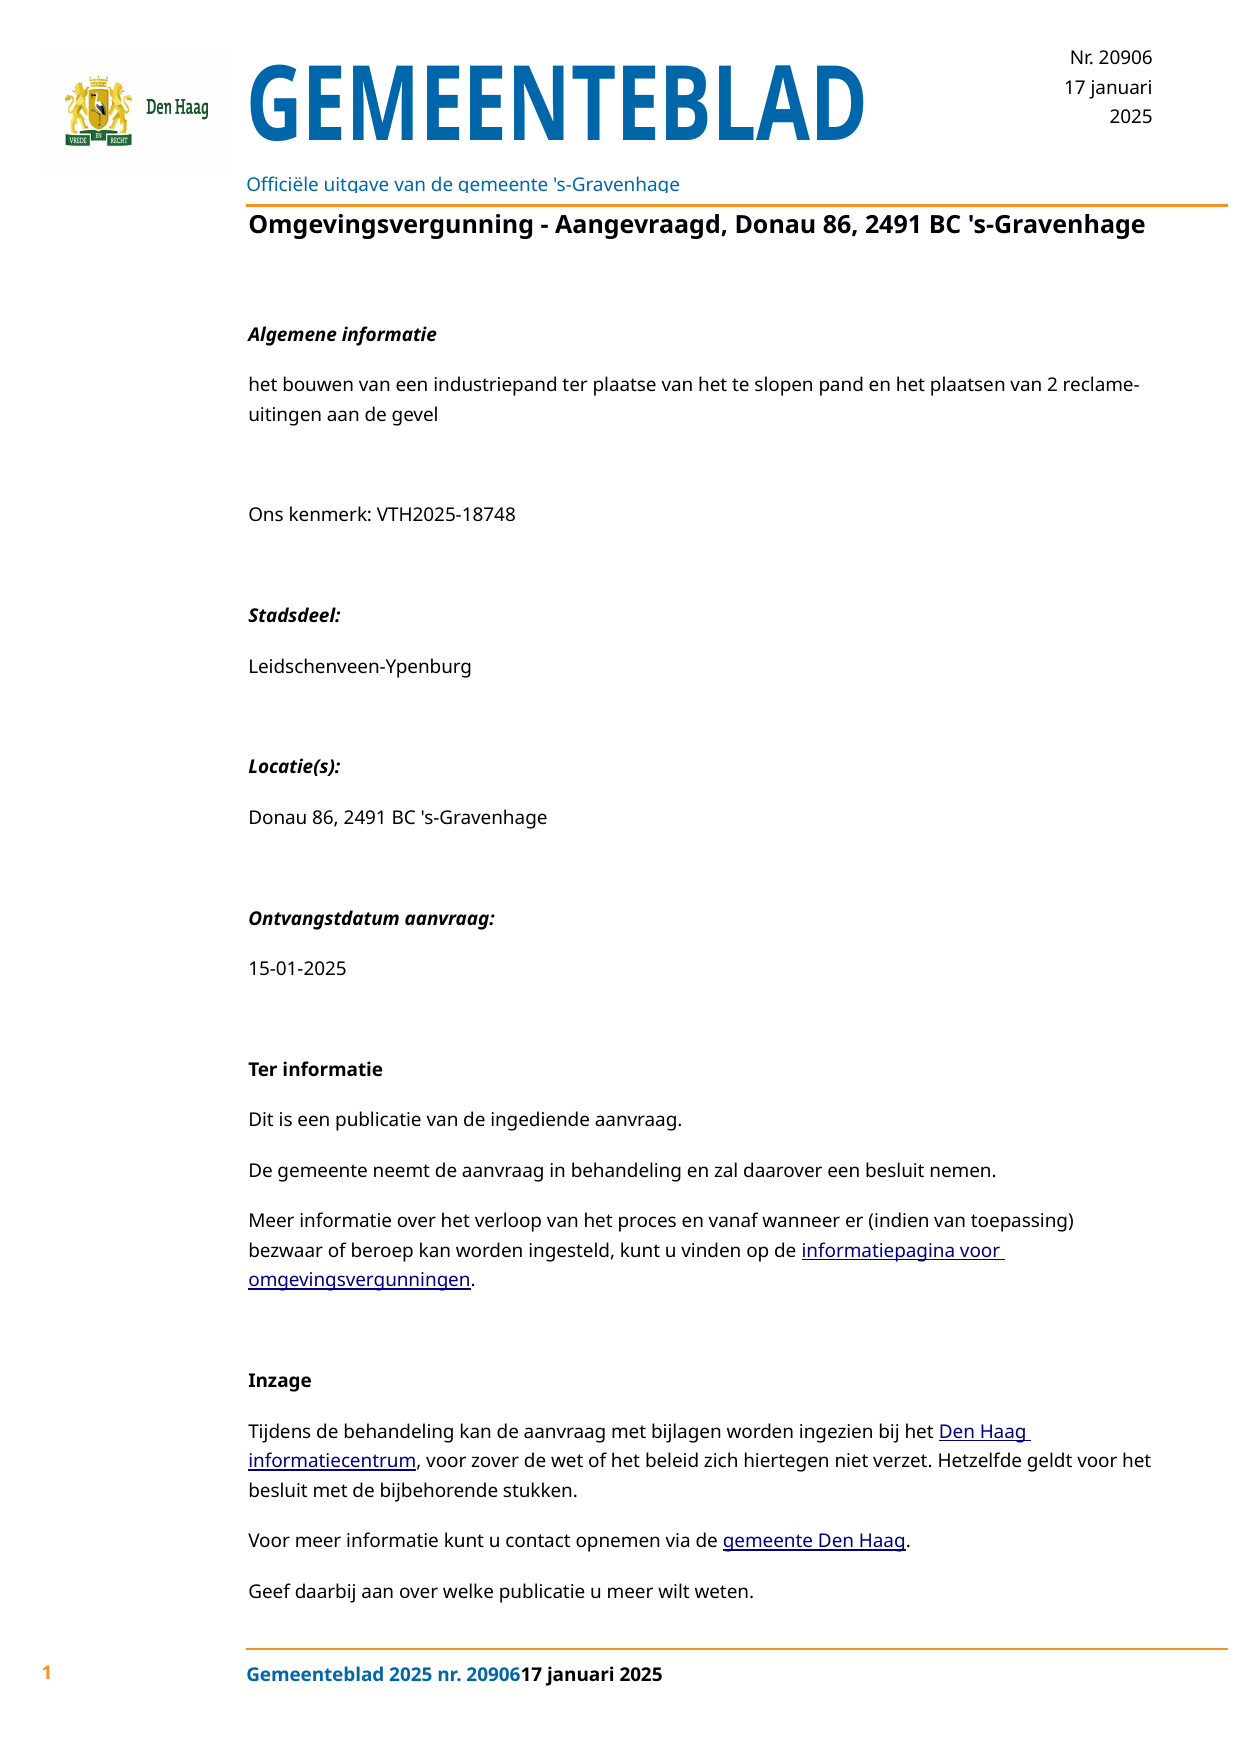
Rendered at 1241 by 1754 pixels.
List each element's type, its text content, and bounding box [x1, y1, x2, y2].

text Meer informatie over het verloop van het proces en vanaf wanneer er (indien van toepassing) bezwaar of beroep kan worden ingesteld, kunt u vinden op de informatiepagina voor omgevingsvergunningen. [248, 1207, 1152, 1292]
text Algemene informatie [248, 321, 1152, 346]
text Ons kenmerk: VTH2025-18748 [248, 502, 1152, 527]
text De gemeente neemt de aanvraag in behandeling en zal daarover een besluit nemen. [248, 1157, 1152, 1183]
picture [41, 47, 231, 172]
text Geef daarbij aan over welke publicatie u meer wilt weten. [248, 1578, 1152, 1603]
text Voor meer informatie kunt u contact opnemen via de gemeente Den Haag. [248, 1527, 1152, 1553]
text Donau 86, 2491 BC 's-Gravenhage [248, 804, 1152, 830]
text Dit is een publicatie van de ingediende aanvraag. [248, 1107, 1152, 1132]
text Ter informatie [248, 1056, 1152, 1082]
text Omgevingsvergunning - Aangevraagd, Donau 86, 2491 BC 's-Gravenhage [248, 207, 1152, 241]
text Leidschenveen-Ypenburg [248, 653, 1152, 678]
text Ontvangstdatum aanvraag: [248, 905, 1152, 931]
text Stadsdeel: [248, 602, 1152, 628]
text Tijdens de behandeling kan de aanvraag met bijlagen worden ingezien bij het Den Haag informatiecentrum, voor zover de wet of het beleid zich hiertegen niet verzet. Hetzelfde geldt voor het besluit met de bijbehorende stukken. [248, 1418, 1152, 1503]
text Inzage [248, 1367, 1152, 1393]
text 15-01-2025 [248, 955, 1152, 981]
text het bouwen van een industriepand ter plaatse van het te slopen pand en het plaatsen van 2 reclame-uitingen aan de gevel [248, 371, 1152, 426]
text Locatie(s): [248, 754, 1152, 779]
